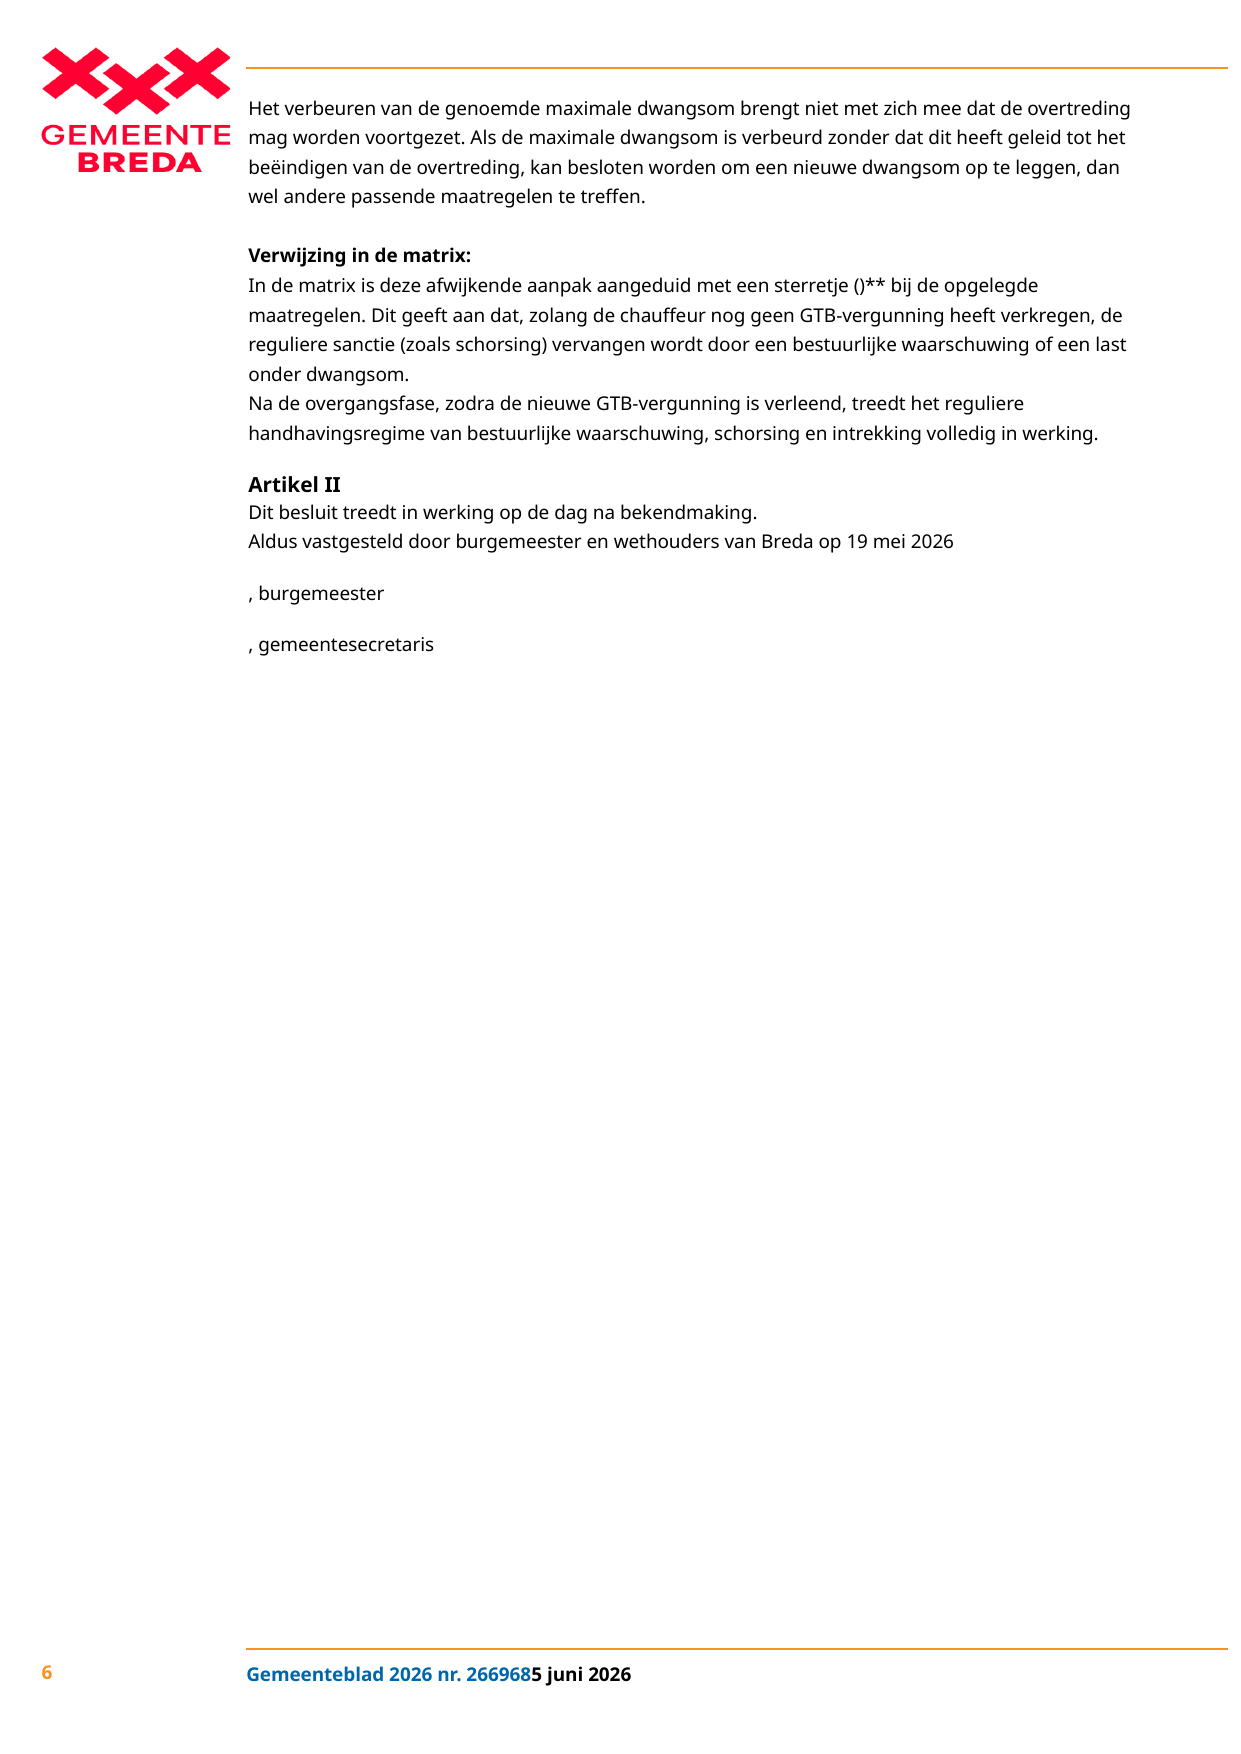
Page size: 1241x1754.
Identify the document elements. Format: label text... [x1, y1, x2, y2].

text Na de overgangsfase, zodra de nieuwe GTB-vergunning is verleend, treedt het reguliere handhavingsregime van bestuurlijke waarschuwing, schorsing en intrekking volledig in werking. [248, 391, 1152, 446]
text Artikel II [248, 471, 1152, 499]
text , burgemeester [248, 580, 1152, 606]
text Verwijzing in de matrix: [248, 243, 1152, 268]
text Dit besluit treedt in werking op de dag na bekendmaking. [248, 499, 1152, 525]
text Het verbeuren van de genoemde maximale dwangsom brengt niet met zich mee dat de overtreding mag worden voortgezet. Als de maximale dwangsom is verbeurd zonder dat dit heeft geleid tot het beëindigen van de overtreding, kan besloten worden om een nieuwe dwangsom op te leggen, dan wel andere passende maatregelen te treffen. [248, 95, 1152, 209]
text In de matrix is deze afwijkende aanpak aangeduid met een sterretje ()** bij de opgelegde maatregelen. Dit geeft aan dat, zolang de chauffeur nog geen GTB-vergunning heeft verkregen, de reguliere sanctie (zoals schorsing) vervangen wordt door een bestuurlijke waarschuwing of een last onder dwangsom. [248, 272, 1152, 387]
text , gemeentesecretaris [248, 632, 1152, 657]
picture [41, 47, 231, 172]
text Aldus vastgesteld door burgemeester en wethouders van Breda op 19 mei 2026 [248, 529, 1152, 554]
